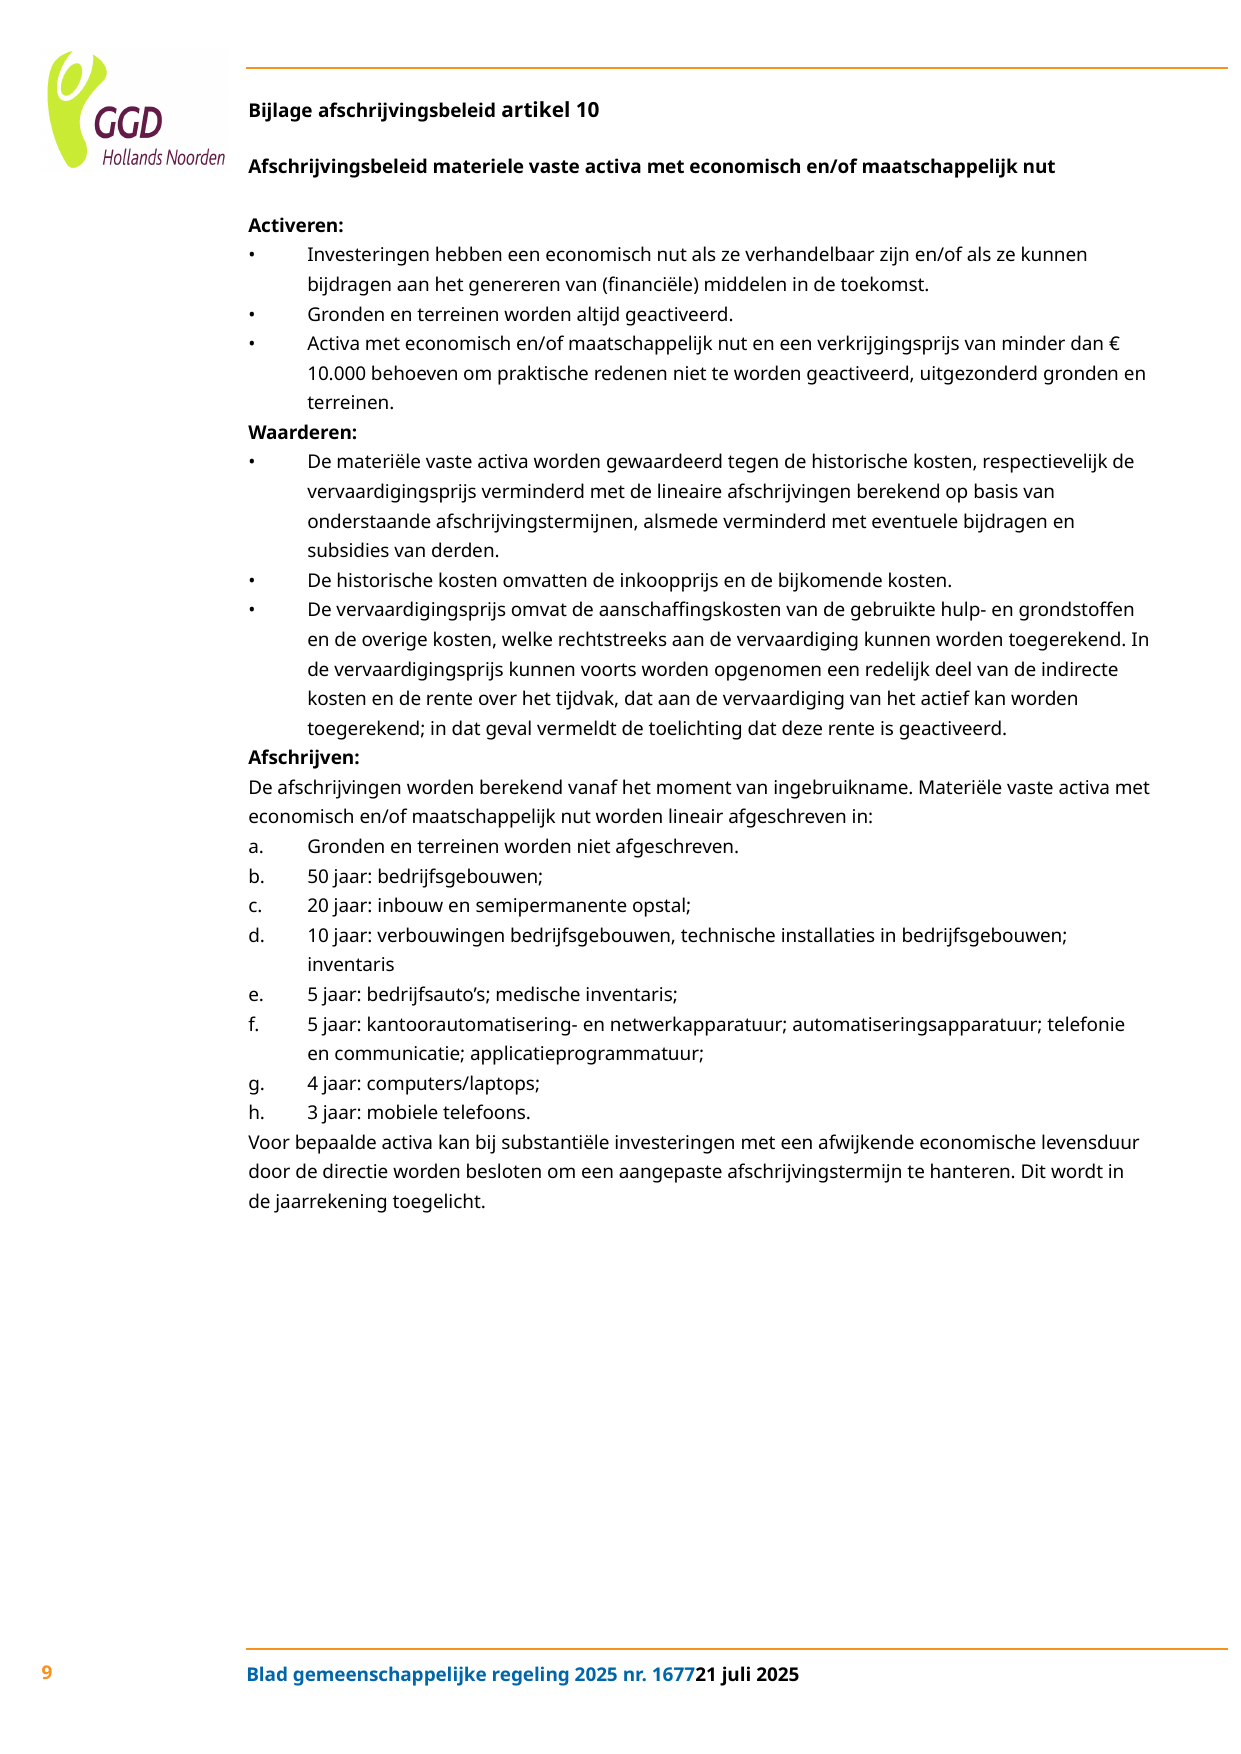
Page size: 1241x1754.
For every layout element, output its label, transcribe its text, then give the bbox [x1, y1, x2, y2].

list De vervaardigingsprijs omvat de aanschaffingskosten van de gebruikte hulp- en grondstoffen en de overige kosten, welke rechtstreeks aan de vervaardiging kunnen worden toegerekend. In de vervaardigingsprijs kunnen voorts worden opgenomen een redelijk deel van de indirecte kosten en de rente over het tijdvak, dat aan de vervaardiging van het actief kan worden toegerekend; in dat geval vermeldt de toelichting dat deze rente is geactiveerd. [248, 597, 1152, 741]
list 10 jaar: verbouwingen bedrijfsgebouwen, technische installaties in bedrijfsgebouwen; inventaris [248, 922, 1152, 977]
list Activa met economisch en/of maatschappelijk nut en een verkrijgingsprijs van minder dan € 10.000 behoeven om praktische redenen niet te worden geactiveerd, uitgezonderd gronden en terreinen. [248, 330, 1152, 415]
list Investeringen hebben een economisch nut als ze verhandelbaar zijn en/of als ze kunnen bijdragen aan het genereren van (financiële) middelen in de toekomst. [248, 242, 1152, 297]
text Activeren: [248, 212, 1152, 238]
list 4 jaar: computers/laptops; [248, 1070, 1152, 1096]
text Voor bepaalde activa kan bij substantiële investeringen met een afwijkende economische levensduur door de directie worden besloten om een aangepaste afschrijvingstermijn te hanteren. Dit wordt in de jaarrekening toegelicht. [248, 1129, 1152, 1214]
list De historische kosten omvatten de inkoopprijs en de bijkomende kosten. [248, 567, 1152, 593]
text Waarderen: [248, 419, 1152, 445]
list Gronden en terreinen worden altijd geactiveerd. [248, 301, 1152, 327]
list Gronden en terreinen worden niet afgeschreven. [248, 833, 1152, 859]
list 5 jaar: kantoorautomatisering- en netwerkapparatuur; automatiseringsapparatuur; telefonie en communicatie; applicatieprogrammatuur; [248, 1011, 1152, 1066]
list De materiële vaste activa worden gewaardeerd tegen de historische kosten, respectievelijk de vervaardigingsprijs verminderd met de lineaire afschrijvingen berekend op basis van onderstaande afschrijvingstermijnen, alsmede verminderd met eventuele bijdragen en subsidies van derden. [248, 449, 1152, 563]
list 3 jaar: mobiele telefoons. [248, 1099, 1152, 1125]
text Bijlage afschrijvingsbeleid artikel 10 [248, 95, 1152, 123]
picture [41, 47, 231, 172]
text Afschrijven: [248, 744, 1152, 770]
list 50 jaar: bedrijfsgebouwen; [248, 863, 1152, 889]
text De afschrijvingen worden berekend vanaf het moment van ingebruikname. Materiële vaste activa met economisch en/of maatschappelijk nut worden lineair afgeschreven in: [248, 774, 1152, 829]
list 5 jaar: bedrijfsauto’s; medische inventaris; [248, 981, 1152, 1007]
list 20 jaar: inbouw en semipermanente opstal; [248, 892, 1152, 918]
text Afschrijvingsbeleid materiele vaste activa met economisch en/of maatschappelijk nut [248, 153, 1152, 179]
